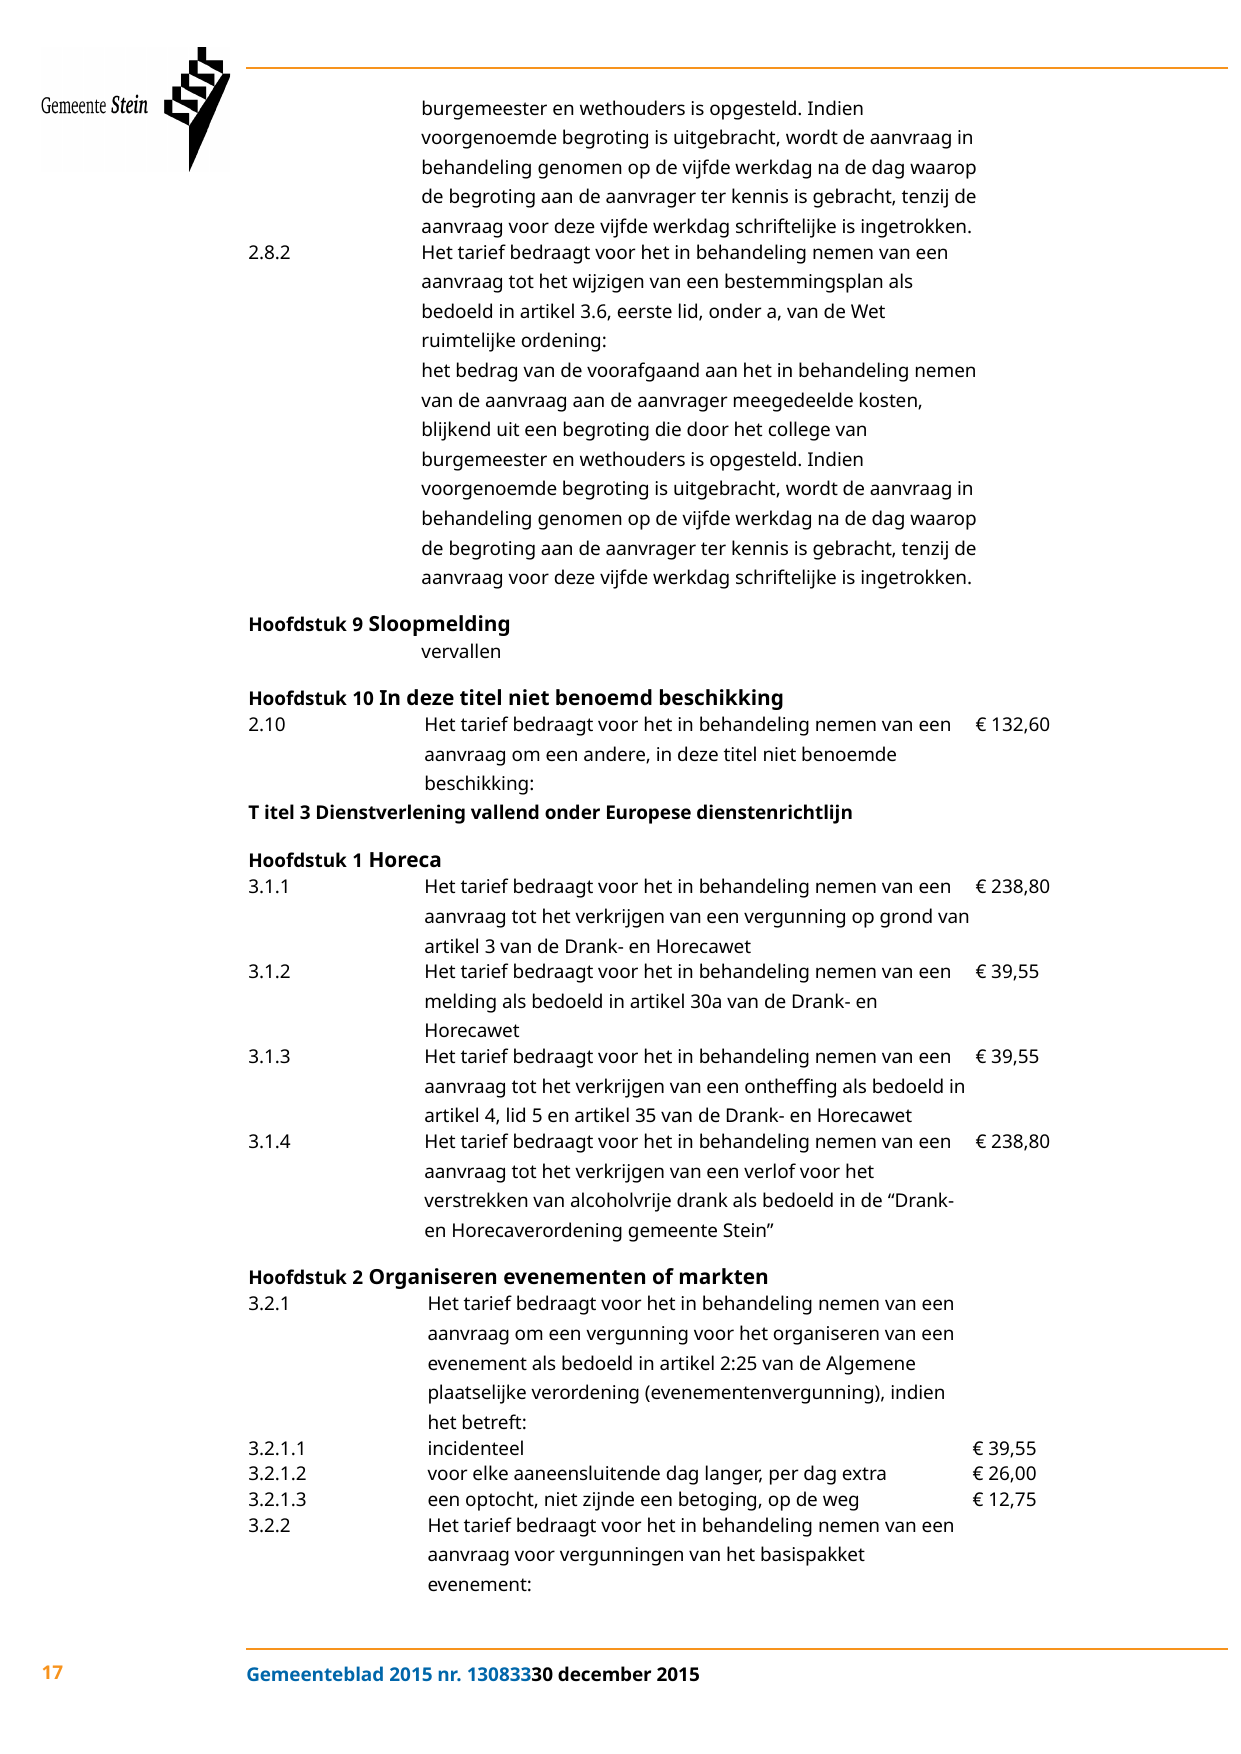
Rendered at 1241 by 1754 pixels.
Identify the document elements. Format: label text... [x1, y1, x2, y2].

table_header vervallen [421, 638, 978, 663]
table_header 3.2.1 [248, 1291, 427, 1435]
table_cell 3.2.2 [248, 1512, 427, 1597]
table_header Het tarief bedraagt voor het in behandeling nemen van een aanvraag tot het verkrijgen van een vergunning op grond van artikel 3 van de Drank- en Horecawet [424, 874, 975, 958]
table_cell 3.1.4 [248, 1128, 424, 1243]
table_header € 238,80 [975, 874, 1152, 958]
table_cell € 39,55 [975, 1044, 1152, 1128]
text T itel 3 Dienstverlening vallend onder Europese dienstenrichtlijn [248, 799, 1152, 825]
table_header Het tarief bedraagt voor het in behandeling nemen van een aanvraag om een andere, in deze titel niet benoemde beschikking: [424, 711, 975, 796]
table_cell [979, 239, 1152, 590]
table_cell 3.2.1.1 [248, 1435, 427, 1460]
table_cell € 39,55 [973, 1435, 1152, 1460]
table_cell € 238,80 [975, 1128, 1152, 1243]
table_header [979, 95, 1152, 239]
table_header [248, 638, 421, 663]
text Hoofdstuk 10 In deze titel niet benoemd beschikking [248, 683, 1152, 711]
table_cell Het tarief bedraagt voor het in behandeling nemen van een aanvraag voor vergunningen van het basispakket evenement: [427, 1512, 972, 1597]
text Hoofdstuk 9 Sloopmelding [248, 609, 1152, 638]
table_cell 3.2.1.2 [248, 1460, 427, 1486]
table_header [248, 95, 421, 239]
table_cell Het tarief bedraagt voor het in behandeling nemen van een aanvraag tot het verkrijgen van een verlof voor het verstrekken van alcoholvrije drank als bedoeld in de “Drank- en Horecaverordening gemeente Stein” [424, 1128, 975, 1243]
text Hoofdstuk 2 Organiseren evenementen of markten [248, 1262, 1152, 1291]
table_cell Het tarief bedraagt voor het in behandeling nemen van een aanvraag tot het verkrijgen van een ontheffing als bedoeld in artikel 4, lid 5 en artikel 35 van de Drank- en Horecawet [424, 1044, 975, 1128]
table_cell 3.1.2 [248, 959, 424, 1043]
table_header 3.1.1 [248, 874, 424, 958]
table_header [979, 638, 1152, 663]
table_cell een optocht, niet zijnde een betoging, op de weg [427, 1486, 972, 1512]
table_cell € 39,55 [975, 959, 1152, 1043]
table_cell € 26,00 [973, 1460, 1152, 1486]
text Hoofdstuk 1 Horeca [248, 845, 1152, 873]
table_header [973, 1291, 1152, 1435]
table_cell [973, 1512, 1152, 1597]
table_cell Het tarief bedraagt voor het in behandeling nemen van een aanvraag tot het wijzigen van een bestemmingsplan als bedoeld in artikel 3.6, eerste lid, onder a, van de Wet ruimtelijke ordening: het bedrag van de voorafgaand aan het in behandeling nemen van de aanvraag aan de aanvrager meegedeelde kosten, blijkend uit een begroting die door het college van burgemeester en wethouders is opgesteld. Indien voorgenoemde begroting is uitgebracht, wordt de aanvraag in behandeling genomen op de vijfde werkdag na de dag waarop de begroting aan de aanvrager ter kennis is gebracht, tenzij de aanvraag voor deze vijfde werkdag schriftelijke is ingetrokken. [421, 239, 978, 590]
table_cell incidenteel [427, 1435, 972, 1460]
table_cell 3.1.3 [248, 1044, 424, 1128]
table_cell Het tarief bedraagt voor het in behandeling nemen van een melding als bedoeld in artikel 30a van de Drank- en Horecawet [424, 959, 975, 1043]
table_header 2.10 [248, 711, 424, 796]
table_cell 2.8.2 [248, 239, 421, 590]
table_cell voor elke aaneensluitende dag langer, per dag extra [427, 1460, 972, 1486]
picture [41, 47, 231, 172]
table_cell € 12,75 [973, 1486, 1152, 1512]
table_header burgemeester en wethouders is opgesteld. Indien voorgenoemde begroting is uitgebracht, wordt de aanvraag in behandeling genomen op de vijfde werkdag na de dag waarop de begroting aan de aanvrager ter kennis is gebracht, tenzij de aanvraag voor deze vijfde werkdag schriftelijke is ingetrokken. [421, 95, 978, 239]
table_header Het tarief bedraagt voor het in behandeling nemen van een aanvraag om een vergunning voor het organiseren van een evenement als bedoeld in artikel 2:25 van de Algemene plaatselijke verordening (evenementenvergunning), indien het betreft: [427, 1291, 972, 1435]
table_cell 3.2.1.3 [248, 1486, 427, 1512]
table_header € 132,60 [975, 711, 1152, 796]
